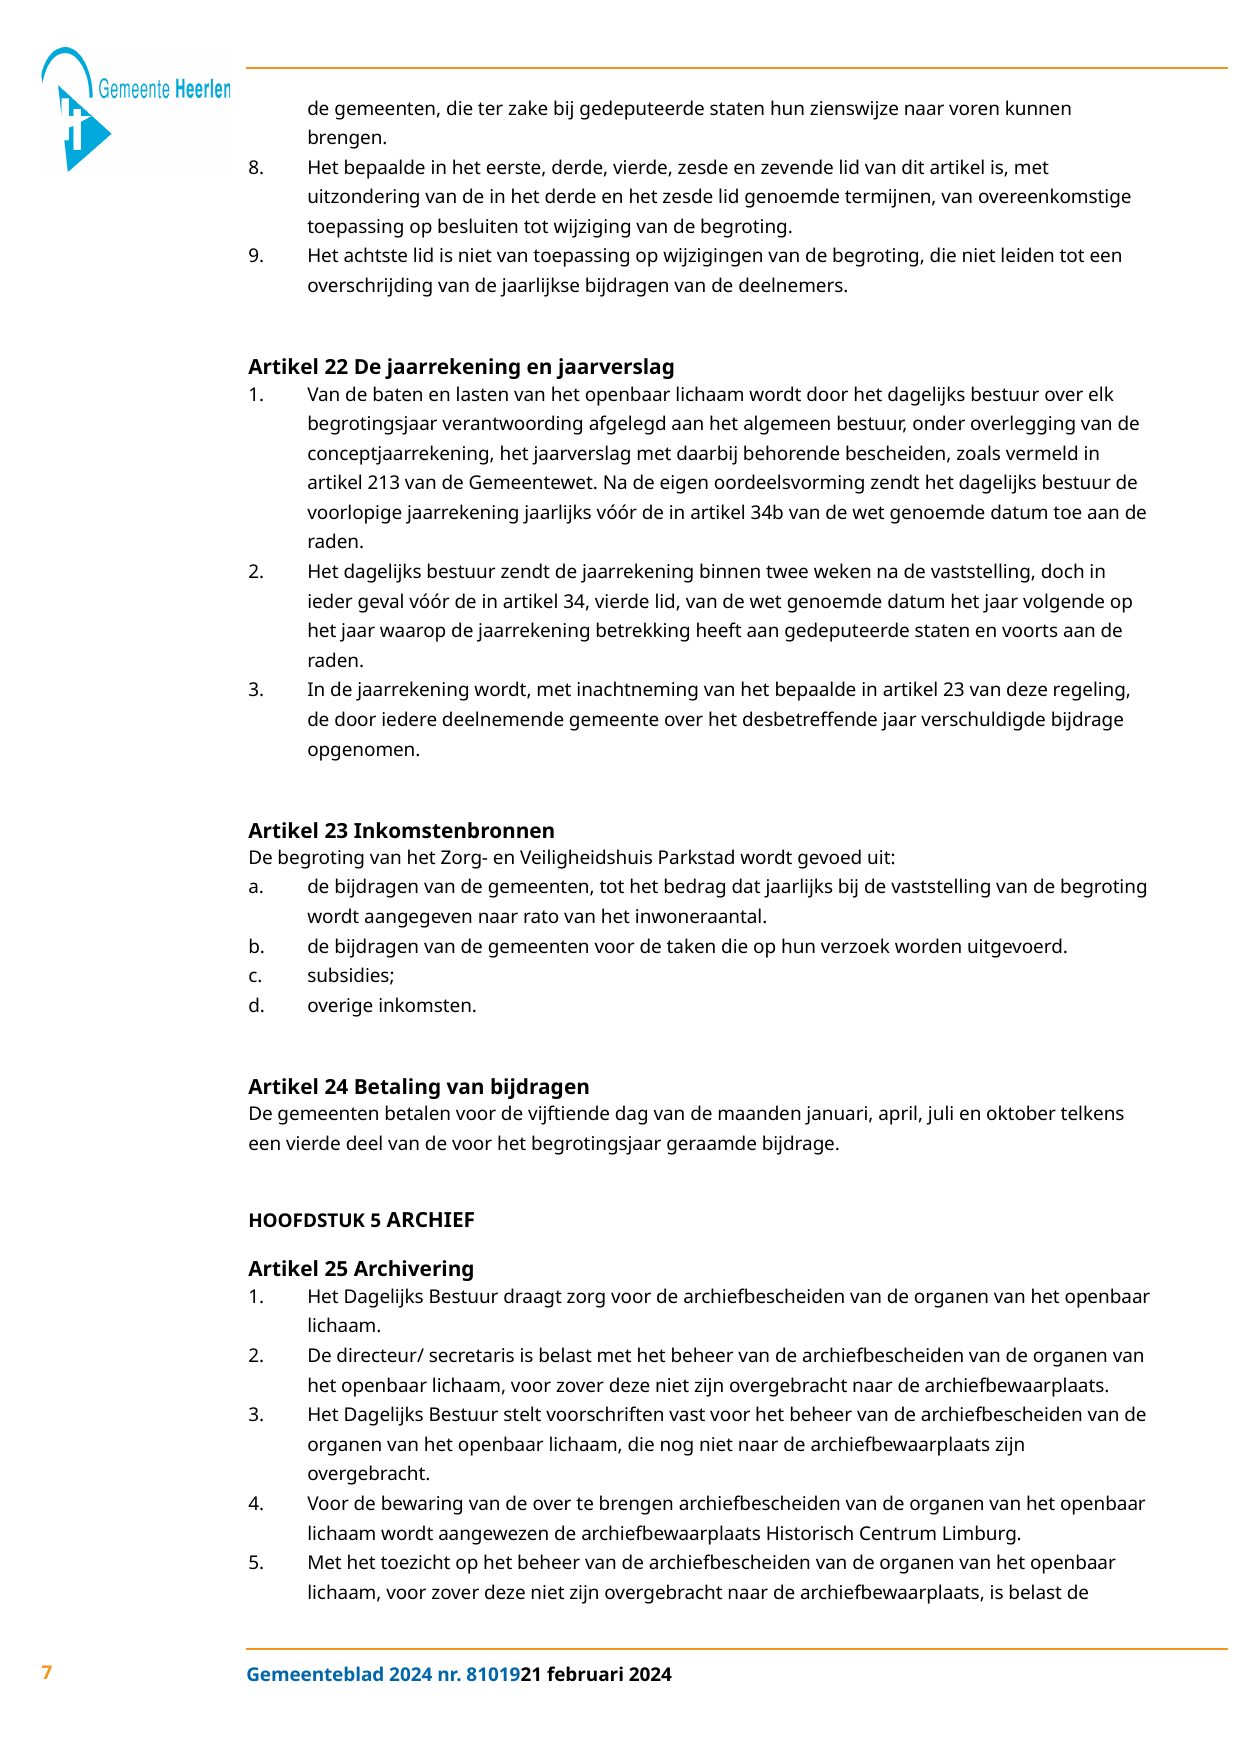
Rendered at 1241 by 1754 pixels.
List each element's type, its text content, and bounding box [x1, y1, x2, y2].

list Met het toezicht op het beheer van de archiefbescheiden van de organen van het openbaar lichaam, voor zover deze niet zijn overgebracht naar de archiefbewaarplaats, is belast de [248, 1549, 1152, 1604]
text Artikel 23 Inkomstenbronnen [248, 816, 1152, 844]
list Het Dagelijks Bestuur stelt voorschriften vast voor het beheer van de archiefbescheiden van de organen van het openbaar lichaam, die nog niet naar de archiefbewaarplaats zijn overgebracht. [248, 1401, 1152, 1486]
list de bijdragen van de gemeenten voor de taken die op hun verzoek worden uitgevoerd. [248, 933, 1152, 959]
list De directeur/ secretaris is belast met het beheer van de archiefbescheiden van de organen van het openbaar lichaam, voor zover deze niet zijn overgebracht naar de archiefbewaarplaats. [248, 1342, 1152, 1397]
list overige inkomsten. [248, 992, 1152, 1018]
text De gemeenten betalen voor de vijftiende dag van de maanden januari, april, juli en oktober telkens een vierde deel van de voor het begrotingsjaar geraamde bijdrage. [248, 1101, 1152, 1156]
list de bijdragen van de gemeenten, tot het bedrag dat jaarlijks bij de vaststelling van de begroting wordt aangegeven naar rato van het inwoneraantal. [248, 874, 1152, 929]
text Artikel 25 Archivering [248, 1254, 1152, 1283]
list Het achtste lid is niet van toepassing op wijzigingen van de begroting, die niet leiden tot een overschrijding van de jaarlijkse bijdragen van de deelnemers. [248, 243, 1152, 298]
list Het bepaalde in het eerste, derde, vierde, zesde en zevende lid van dit artikel is, met uitzondering van de in het derde en het zesde lid genoemde termijnen, van overeenkomstige toepassing op besluiten tot wijziging van de begroting. [248, 154, 1152, 239]
list In de jaarrekening wordt, met inachtneming van het bepaalde in artikel 23 van deze regeling, de door iedere deelnemende gemeente over het desbetreffende jaar verschuldigde bijdrage opgenomen. [248, 677, 1152, 761]
list Het Dagelijks Bestuur draagt zorg voor de archiefbescheiden van de organen van het openbaar lichaam. [248, 1283, 1152, 1338]
list Van de baten en lasten van het openbaar lichaam wordt door het dagelijks bestuur over elk begrotingsjaar verantwoording afgelegd aan het algemeen bestuur, onder overlegging van de conceptjaarrekening, het jaarverslag met daarbij behorende bescheiden, zoals vermeld in artikel 213 van de Gemeentewet. Na de eigen oordeelsvorming zendt het dagelijks bestuur de voorlopige jaarrekening jaarlijks vóór de in artikel 34b van de wet genoemde datum toe aan de raden. [248, 381, 1152, 554]
list subsidies; [248, 962, 1152, 988]
list Het dagelijks bestuur zendt de jaarrekening binnen twee weken na de vaststelling, doch in ieder geval vóór de in artikel 34, vierde lid, van de wet genoemde datum het jaar volgende op het jaar waarop de jaarrekening betrekking heeft aan gedeputeerde staten en voorts aan de raden. [248, 558, 1152, 673]
text De begroting van het Zorg- en Veiligheidshuis Parkstad wordt gevoed uit: [248, 844, 1152, 870]
picture [41, 47, 59, 70]
list de gemeenten, die ter zake bij gedeputeerde staten hun zienswijze naar voren kunnen brengen. [248, 95, 1152, 150]
picture [41, 47, 231, 172]
list Voor de bewaring van de over te brengen archiefbescheiden van de organen van het openbaar lichaam wordt aangewezen de archiefbewaarplaats Historisch Centrum Limburg. [248, 1490, 1152, 1545]
text Artikel 24 Betaling van bijdragen [248, 1072, 1152, 1101]
text HOOFDSTUK 5 ARCHIEF [248, 1205, 1152, 1234]
text Artikel 22 De jaarrekening en jaarverslag [248, 352, 1152, 381]
